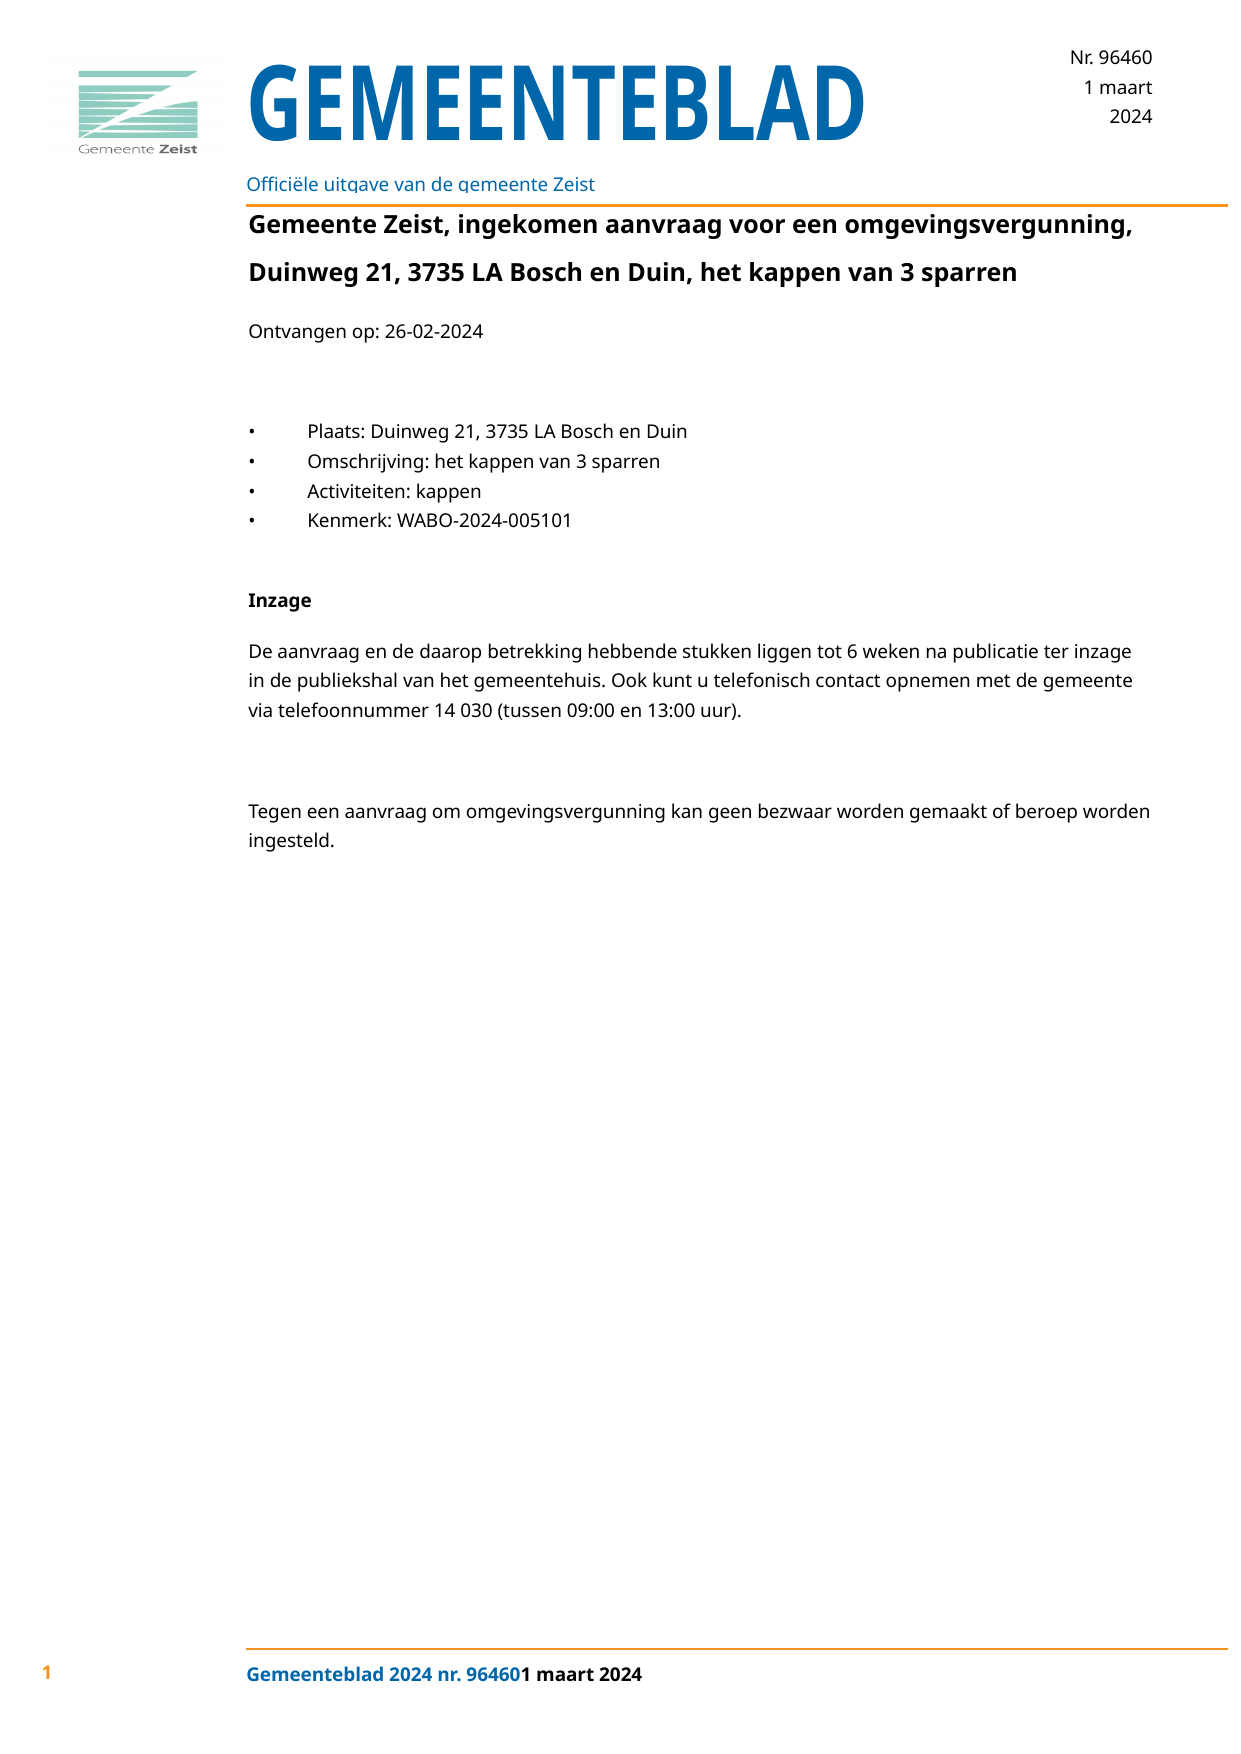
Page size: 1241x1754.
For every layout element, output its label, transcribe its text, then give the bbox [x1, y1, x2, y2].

list Kenmerk: WABO-2024-005101 [248, 507, 1152, 533]
text Inzage [248, 587, 1152, 613]
text De aanvraag en de daarop betrekking hebbende stukken liggen tot 6 weken na publicatie ter inzage in de publiekshal van het gemeentehuis. Ook kunt u telefonisch contact opnemen met de gemeente via telefoonnummer 14 030 (tussen 09:00 en 13:00 uur). [248, 638, 1152, 723]
list Omschrijving: het kappen van 3 sparren [248, 448, 1152, 474]
text Tegen een aanvraag om omgevingsvergunning kan geen bezwaar worden gemaakt of beroep worden ingesteld. [248, 798, 1152, 853]
text Gemeente Zeist, ingekomen aanvraag voor een omgevingsvergunning, Duinweg 21, 3735 LA Bosch en Duin, het kappen van 3 sparren [248, 207, 1152, 288]
list Plaats: Duinweg 21, 3735 LA Bosch en Duin [248, 419, 1152, 444]
text Ontvangen op: 26-02-2024 [248, 318, 1152, 344]
list Activiteiten: kappen [248, 478, 1152, 504]
picture [41, 47, 231, 172]
